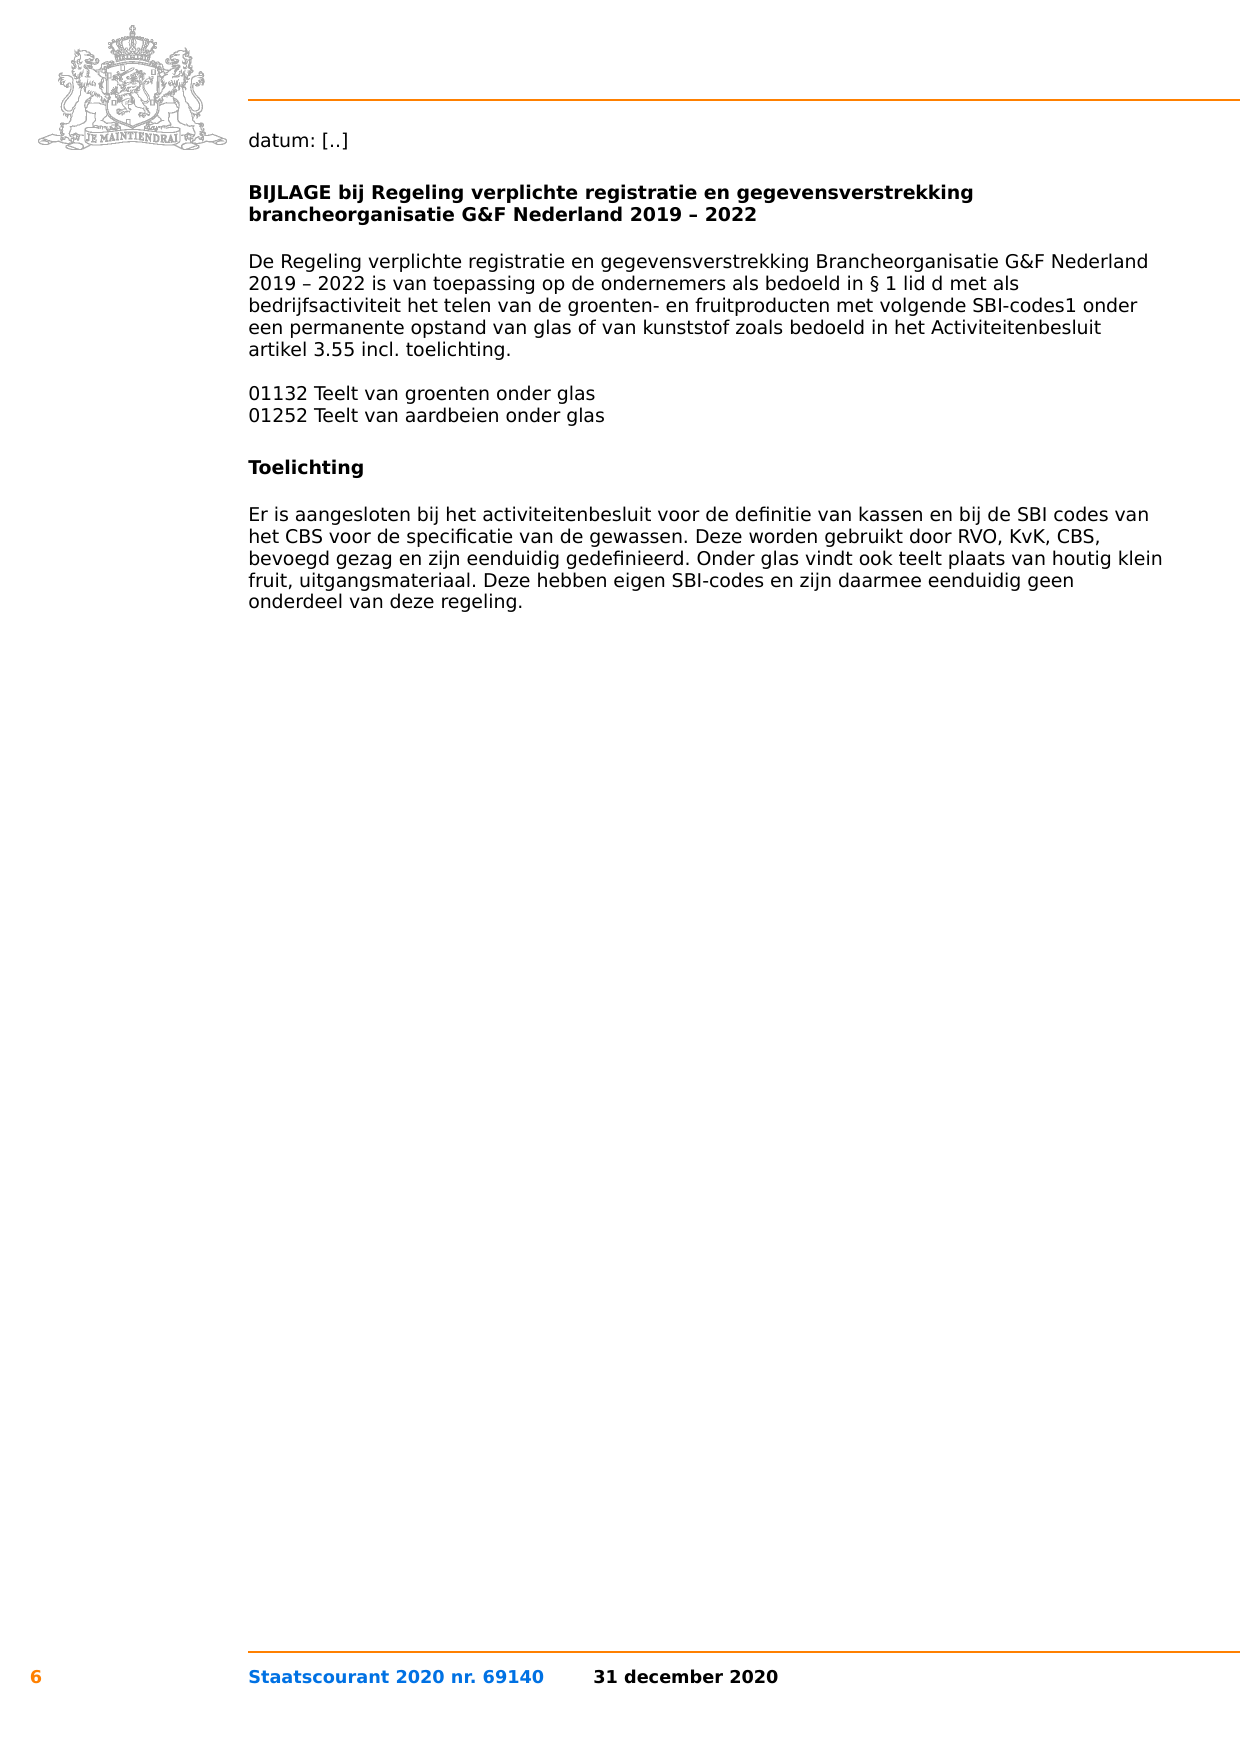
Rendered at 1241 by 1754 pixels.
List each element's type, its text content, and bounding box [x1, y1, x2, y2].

text 01132 Teelt van groenten onder glas [248, 383, 1163, 404]
text datum: [..] [248, 130, 1163, 152]
text 01252 Teelt van aardbeien onder glas [248, 404, 1163, 427]
picture [38, 25, 227, 150]
text De Regeling verplichte registratie en gegevensverstrekking Brancheorganisatie G&F Nederland 2019 – 2022 is van toepassing op de ondernemers als bedoeld in § 1 lid d met als bedrijfsactiviteit het telen van de groenten- en fruitproducten met volgende SBI-codes1 onder een permanente opstand van glas of van kunststof zoals bedoeld in het Activiteitenbesluit artikel 3.55 incl. toelichting. [248, 251, 1163, 361]
subtitle Toelichting [248, 457, 1163, 478]
subtitle BIJLAGE bij Regeling verplichte registratie en gegevensverstrekking brancheorganisatie G&F Nederland 2019 – 2022 [248, 182, 1163, 226]
text Er is aangesloten bij het activiteitenbesluit voor de definitie van kassen en bij de SBI codes van het CBS voor de specificatie van de gewassen. Deze worden gebruikt door RVO, KvK, CBS, bevoegd gezag en zijn eenduidig gedefinieerd. Onder glas vindt ook teelt plaats van houtig klein fruit, uitgangsmateriaal. Deze hebben eigen SBI-codes en zijn daarmee eenduidig geen onderdeel van deze regeling. [248, 503, 1163, 613]
